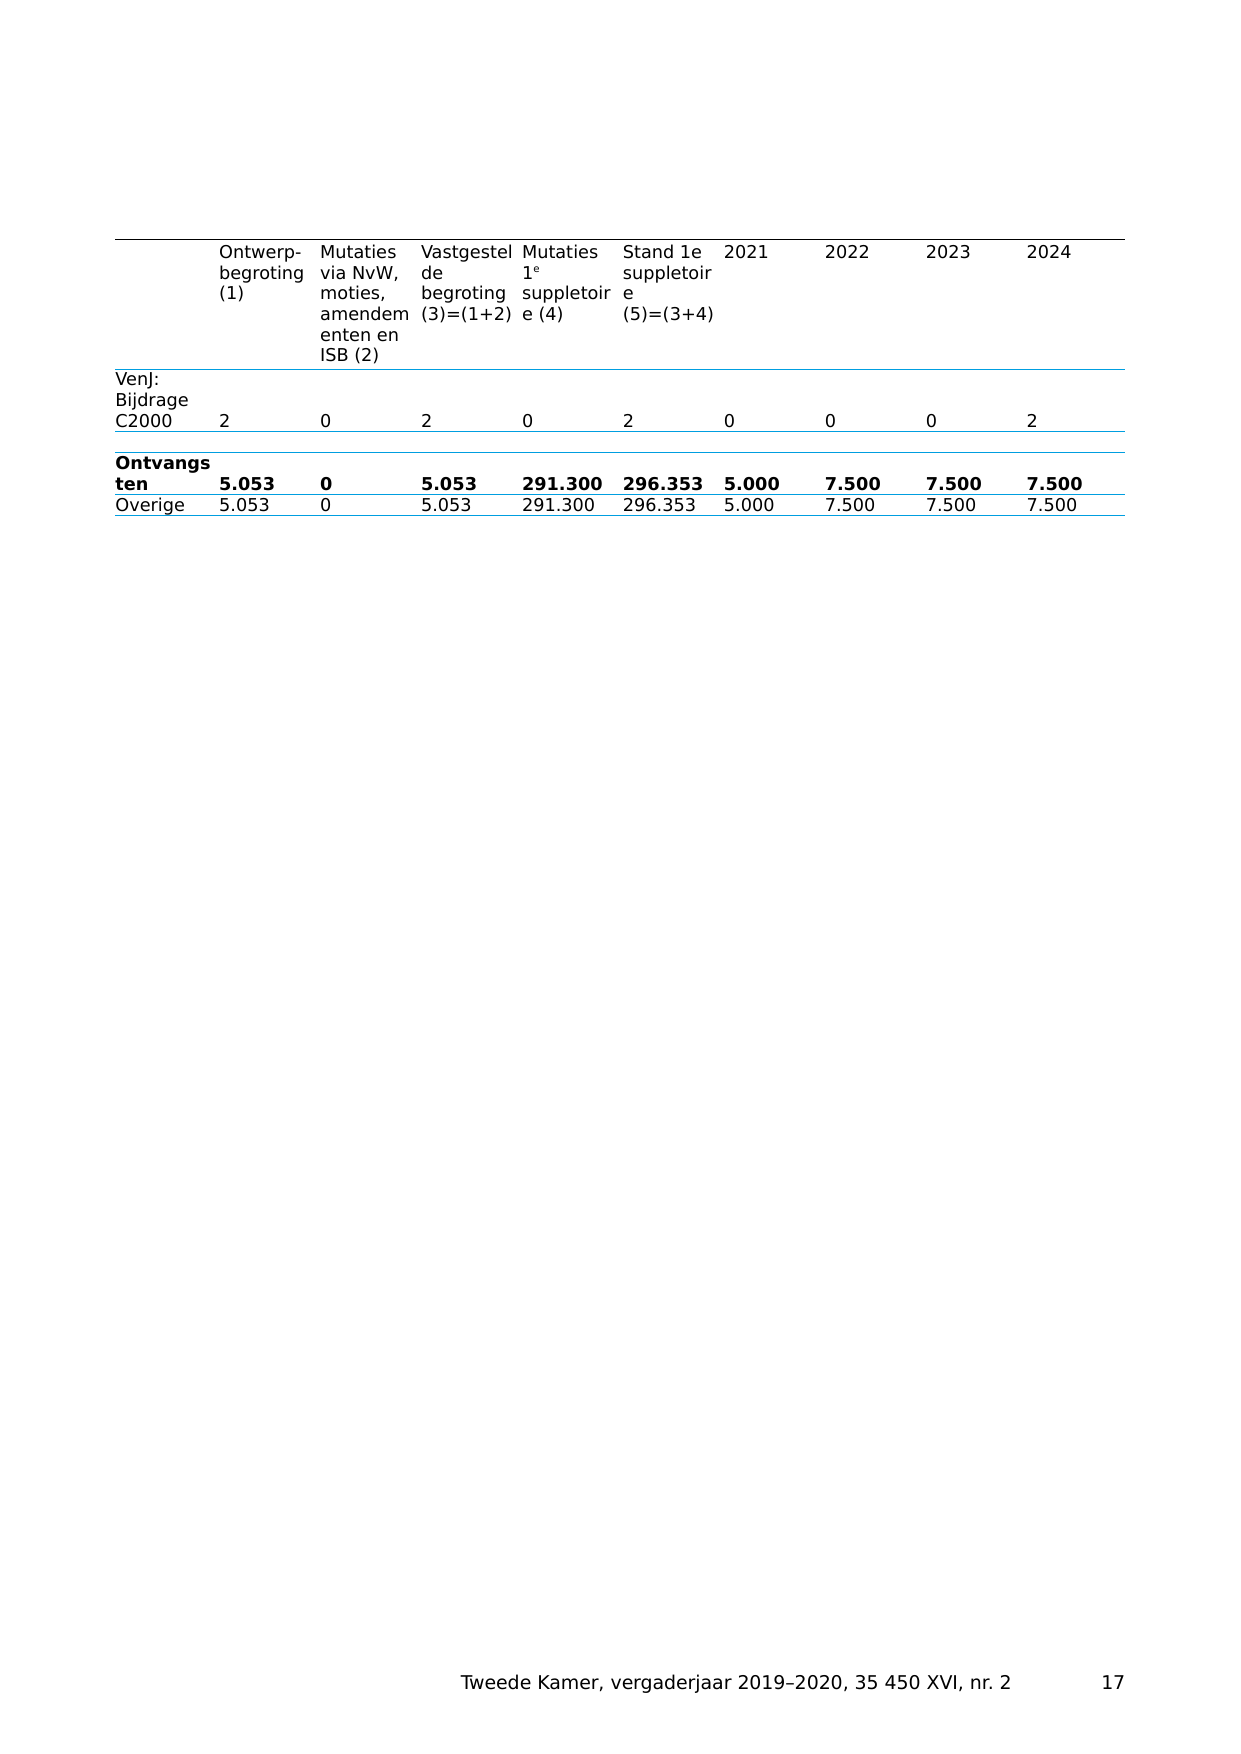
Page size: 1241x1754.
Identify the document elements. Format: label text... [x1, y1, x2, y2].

table_cell 2023 [923, 240, 1023, 369]
table_cell [519, 432, 620, 452]
table_cell 7.500 [822, 453, 923, 494]
table_cell [317, 432, 418, 452]
table_cell 2 [216, 370, 317, 431]
table_cell 7.500 [1024, 453, 1125, 494]
table_header Tabel 6 Budgettaire gevolgen van beleid, Beleidsartikel 2 (Eerste suppletoire begroting) (bedragen x € 1.000) [115, 191, 1125, 239]
table_cell 2021 [721, 240, 822, 369]
table_cell 7.500 [923, 495, 1023, 515]
table_cell [923, 432, 1023, 452]
table_cell Mutaties via NvW, moties, amendementen en ISB (2) [317, 240, 418, 369]
table_cell Overige [115, 495, 216, 515]
table_cell 5.000 [721, 495, 822, 515]
table_cell 7.500 [923, 453, 1023, 494]
table_cell [115, 240, 216, 369]
table_cell [418, 432, 519, 452]
table_cell 0 [721, 370, 822, 431]
table_cell Stand 1e suppletoire (5)=(3+4) [620, 240, 721, 369]
table_cell Mutaties 1e suppletoire (4) [519, 240, 620, 369]
table_cell 5.000 [721, 453, 822, 494]
table_cell [115, 432, 216, 452]
table_cell Ontwerp-begroting (1) [216, 240, 317, 369]
table_cell Vastgestelde begroting (3)=(1+2) [418, 240, 519, 369]
table_cell 2024 [1024, 240, 1125, 369]
table_cell 0 [317, 495, 418, 515]
table_cell 2 [1024, 370, 1125, 431]
table_cell 5.053 [216, 453, 317, 494]
table_cell 0 [923, 370, 1023, 431]
table_cell [822, 432, 923, 452]
table_cell VenJ: Bijdrage C2000 [115, 370, 216, 431]
table_cell 2 [418, 370, 519, 431]
table_cell 5.053 [418, 495, 519, 515]
table_cell 296.353 [620, 453, 721, 494]
table_cell 2022 [822, 240, 923, 369]
table_cell 296.353 [620, 495, 721, 515]
table_cell [216, 432, 317, 452]
table_cell 2 [620, 370, 721, 431]
table_cell 7.500 [822, 495, 923, 515]
table_cell Ontvangsten [115, 453, 216, 494]
table_cell 0 [317, 370, 418, 431]
table_cell 7.500 [1024, 495, 1125, 515]
table_cell 0 [519, 370, 620, 431]
table_cell 291.300 [519, 453, 620, 494]
table_cell 291.300 [519, 495, 620, 515]
table_cell 0 [822, 370, 923, 431]
table_cell [1024, 432, 1125, 452]
table_cell 5.053 [216, 495, 317, 515]
table_cell [620, 432, 721, 452]
table_cell [721, 432, 822, 452]
table_cell 0 [317, 453, 418, 494]
table_cell 5.053 [418, 453, 519, 494]
